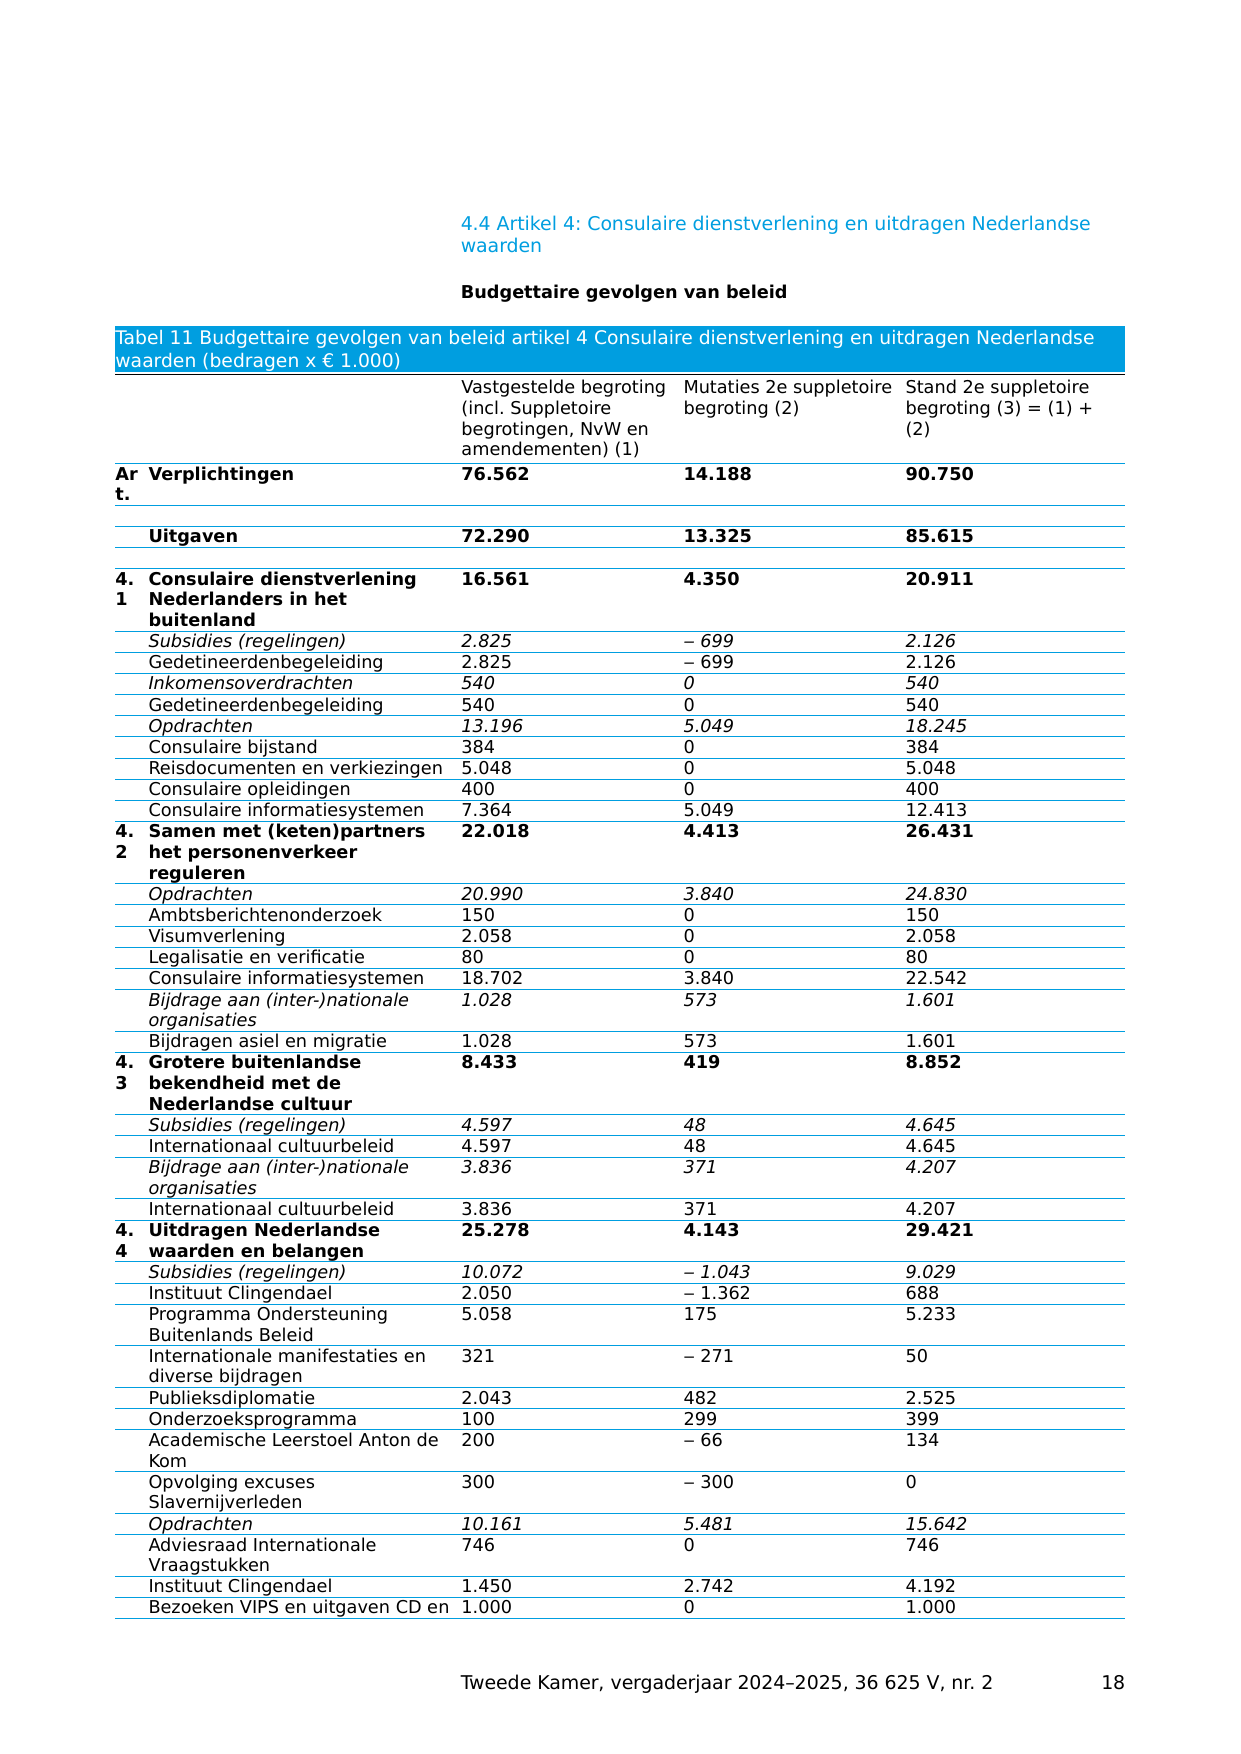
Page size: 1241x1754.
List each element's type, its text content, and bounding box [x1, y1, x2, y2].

table_cell 0 [680, 905, 902, 926]
table_cell 48 [680, 1136, 902, 1157]
table_cell Opvolging excuses Slavernijverleden [145, 1472, 458, 1513]
table_cell [115, 695, 145, 715]
table_cell 688 [903, 1284, 1125, 1303]
table_cell [115, 884, 145, 904]
table_cell 20.990 [458, 884, 680, 904]
table_cell 76.562 [458, 464, 680, 505]
table_cell Consulaire informatiesystemen [145, 969, 458, 989]
table_cell [115, 1472, 145, 1513]
table_cell 14.188 [680, 464, 902, 505]
title 4.4 Artikel 4: Consulaire dienstverlening en uitdragen Nederlandse waarden [461, 213, 1125, 257]
table_cell [115, 1598, 145, 1618]
table_cell 1.028 [458, 1032, 680, 1052]
table_cell 4.1 [115, 569, 145, 631]
table_cell 85.615 [903, 527, 1125, 547]
table_cell 1.450 [458, 1577, 680, 1597]
table_cell 4.597 [458, 1115, 680, 1135]
table_cell Opdrachten [145, 716, 458, 736]
table_cell 7.364 [458, 801, 680, 821]
table_cell 2.126 [903, 653, 1125, 673]
table_cell 4.2 [115, 822, 145, 883]
table_cell 90.750 [903, 464, 1125, 505]
table_cell [115, 506, 145, 526]
table_cell 8.433 [458, 1053, 680, 1114]
table_cell 1.000 [903, 1598, 1125, 1618]
table_cell 134 [903, 1430, 1125, 1471]
table_cell ‒ 1.362 [680, 1284, 902, 1303]
table_cell 371 [680, 1158, 902, 1198]
table_cell 2.525 [903, 1388, 1125, 1408]
table_cell 1.000 [458, 1598, 680, 1618]
table_cell [115, 1136, 145, 1157]
table_cell ‒ 300 [680, 1472, 902, 1513]
table_cell 299 [680, 1409, 902, 1429]
table_cell 2.742 [680, 1577, 902, 1597]
table_cell 371 [680, 1199, 902, 1219]
table_cell [680, 548, 902, 568]
table_cell 482 [680, 1388, 902, 1408]
table_cell 22.018 [458, 822, 680, 883]
table_cell 4.413 [680, 822, 902, 883]
table_cell 419 [680, 1053, 902, 1114]
table_cell [115, 780, 145, 800]
table_cell [115, 375, 145, 463]
table_cell [115, 632, 145, 652]
table_cell [115, 1158, 145, 1198]
table_cell 300 [458, 1472, 680, 1513]
table_cell [115, 1284, 145, 1303]
table_cell ‒ 66 [680, 1430, 902, 1471]
table_cell Ambtsberichtenonderzoek [145, 905, 458, 926]
table_cell Gedetineerdenbegeleiding [145, 653, 458, 673]
table_cell 4.645 [903, 1115, 1125, 1135]
table_cell 3.836 [458, 1158, 680, 1198]
table_cell Visumverlening [145, 927, 458, 947]
table_cell [115, 1346, 145, 1387]
table_cell 20.911 [903, 569, 1125, 631]
table_cell 0 [680, 927, 902, 947]
table_cell 2.825 [458, 653, 680, 673]
table_cell Inkomensoverdrachten [145, 674, 458, 694]
table_cell [115, 1032, 145, 1052]
table_cell 13.325 [680, 527, 902, 547]
table_cell 175 [680, 1305, 902, 1345]
table_cell 384 [903, 737, 1125, 757]
table_cell [115, 737, 145, 757]
table_cell [115, 801, 145, 821]
table_cell 5.048 [458, 759, 680, 778]
table_cell 746 [903, 1535, 1125, 1576]
table_cell Internationale manifestaties en diverse bijdragen [145, 1346, 458, 1387]
table_cell Internationaal cultuurbeleid [145, 1199, 458, 1219]
table_cell 25.278 [458, 1221, 680, 1261]
table_cell [458, 548, 680, 568]
table_cell Uitdragen Nederlandse waarden en belangen [145, 1221, 458, 1261]
table_cell 2.825 [458, 632, 680, 652]
table_cell Onderzoeksprogramma [145, 1409, 458, 1429]
table_cell [115, 548, 145, 568]
table_cell 4.645 [903, 1136, 1125, 1157]
table_cell 400 [458, 780, 680, 800]
table_cell [115, 1262, 145, 1282]
table_cell Instituut Clingendael [145, 1284, 458, 1303]
table_cell [115, 1388, 145, 1408]
table_cell Stand 2e suppletoire begroting (3) = (1) + (2) [903, 375, 1125, 463]
table_cell [115, 1409, 145, 1429]
table_cell Subsidies (regelingen) [145, 632, 458, 652]
table_cell [115, 1115, 145, 1135]
table_cell 80 [458, 948, 680, 968]
table_cell Bezoeken VIPS en uitgaven CD en [145, 1598, 458, 1618]
table_cell 2.058 [458, 927, 680, 947]
table_cell 9.029 [903, 1262, 1125, 1282]
table_cell [115, 1199, 145, 1219]
table_cell Art. [115, 464, 145, 505]
table_cell [115, 759, 145, 778]
table_cell ‒ 699 [680, 653, 902, 673]
table_cell [115, 948, 145, 968]
table_cell Publieksdiplomatie [145, 1388, 458, 1408]
table_cell 5.049 [680, 716, 902, 736]
table_cell 2.058 [903, 927, 1125, 947]
table_cell 48 [680, 1115, 902, 1135]
table_cell 573 [680, 990, 902, 1031]
table_cell Opdrachten [145, 884, 458, 904]
table_cell Instituut Clingendael [145, 1577, 458, 1597]
table_cell Opdrachten [145, 1514, 458, 1534]
table_cell 746 [458, 1535, 680, 1576]
table_cell 4.3 [115, 1053, 145, 1114]
table_cell Subsidies (regelingen) [145, 1115, 458, 1135]
table_cell 4.4 [115, 1221, 145, 1261]
table_cell 1.601 [903, 1032, 1125, 1052]
table_cell 5.048 [903, 759, 1125, 778]
table_cell 4.207 [903, 1158, 1125, 1198]
table_cell 1.601 [903, 990, 1125, 1031]
table_cell 24.830 [903, 884, 1125, 904]
table_cell [115, 969, 145, 989]
table_cell [115, 1514, 145, 1534]
table_cell 29.421 [903, 1221, 1125, 1261]
table_cell 0 [680, 759, 902, 778]
table_cell Consulaire informatiesystemen [145, 801, 458, 821]
table_cell 18.702 [458, 969, 680, 989]
table_cell 10.072 [458, 1262, 680, 1282]
table_cell 10.161 [458, 1514, 680, 1534]
table_cell 540 [903, 674, 1125, 694]
table_cell [115, 990, 145, 1031]
table_cell [115, 1535, 145, 1576]
table_cell 5.233 [903, 1305, 1125, 1345]
table_cell Adviesraad Internationale Vraagstukken [145, 1535, 458, 1576]
table_cell 400 [903, 780, 1125, 800]
table_cell 0 [680, 1598, 902, 1618]
table_cell [115, 653, 145, 673]
table_cell 0 [680, 780, 902, 800]
table_cell 8.852 [903, 1053, 1125, 1114]
table_cell 4.350 [680, 569, 902, 631]
table_cell 200 [458, 1430, 680, 1471]
table_cell 80 [903, 948, 1125, 968]
table_cell 150 [458, 905, 680, 926]
table_cell 3.836 [458, 1199, 680, 1219]
table_cell 50 [903, 1346, 1125, 1387]
table_cell 4.207 [903, 1199, 1125, 1219]
table_cell 16.561 [458, 569, 680, 631]
table_cell 4.192 [903, 1577, 1125, 1597]
table_cell 0 [680, 737, 902, 757]
table_cell 399 [903, 1409, 1125, 1429]
table_cell [115, 927, 145, 947]
table_cell 384 [458, 737, 680, 757]
table_cell 573 [680, 1032, 902, 1052]
table_cell [458, 506, 680, 526]
table_cell 150 [903, 905, 1125, 926]
table_cell 4.597 [458, 1136, 680, 1157]
table_cell Uitgaven [145, 527, 458, 547]
text Budgettaire gevolgen van beleid [461, 280, 1125, 303]
table_cell [903, 506, 1125, 526]
table_cell [115, 527, 145, 547]
table_cell Verplichtingen [145, 464, 458, 505]
table_cell 18.245 [903, 716, 1125, 736]
table_cell 12.413 [903, 801, 1125, 821]
table_cell 72.290 [458, 527, 680, 547]
table_cell 540 [903, 695, 1125, 715]
table_cell 26.431 [903, 822, 1125, 883]
table_cell Subsidies (regelingen) [145, 1262, 458, 1282]
table_cell 5.049 [680, 801, 902, 821]
table_cell 0 [903, 1472, 1125, 1513]
table_cell Bijdrage aan (inter-)nationale organisaties [145, 1158, 458, 1198]
table_cell 540 [458, 695, 680, 715]
table_cell 22.542 [903, 969, 1125, 989]
table_cell 0 [680, 1535, 902, 1576]
table_cell Programma Ondersteuning Buitenlands Beleid [145, 1305, 458, 1345]
table_cell 15.642 [903, 1514, 1125, 1534]
table_cell 1.028 [458, 990, 680, 1031]
table_cell 100 [458, 1409, 680, 1429]
table_cell Gedetineerdenbegeleiding [145, 695, 458, 715]
table_cell [115, 1577, 145, 1597]
table_cell ‒ 699 [680, 632, 902, 652]
table_cell 3.840 [680, 969, 902, 989]
table_cell Samen met (keten)partners het personenverkeer reguleren [145, 822, 458, 883]
table_cell Academische Leerstoel Anton de Kom [145, 1430, 458, 1471]
table_cell [115, 905, 145, 926]
table_cell 13.196 [458, 716, 680, 736]
table_cell Consulaire bijstand [145, 737, 458, 757]
table_cell Reisdocumenten en verkiezingen [145, 759, 458, 778]
table_cell 5.481 [680, 1514, 902, 1534]
table_cell [115, 674, 145, 694]
table_cell 0 [680, 674, 902, 694]
table_cell Internationaal cultuurbeleid [145, 1136, 458, 1157]
table_cell [680, 506, 902, 526]
table_cell Consulaire opleidingen [145, 780, 458, 800]
table_cell [115, 1430, 145, 1471]
table_cell Grotere buitenlandse bekendheid met de Nederlandse cultuur [145, 1053, 458, 1114]
table_cell 2.126 [903, 632, 1125, 652]
table_cell [145, 506, 458, 526]
table_cell 321 [458, 1346, 680, 1387]
table_cell Vastgestelde begroting (incl. Suppletoire begrotingen, NvW en amendementen) (1) [458, 375, 680, 463]
table_cell ‒ 1.043 [680, 1262, 902, 1282]
table_cell 4.143 [680, 1221, 902, 1261]
table_cell [145, 375, 458, 463]
table_cell [115, 716, 145, 736]
table_cell [145, 548, 458, 568]
table_cell 0 [680, 948, 902, 968]
table_cell Bijdragen asiel en migratie [145, 1032, 458, 1052]
table_cell [115, 1305, 145, 1345]
table_cell 2.043 [458, 1388, 680, 1408]
table_cell Mutaties 2e suppletoire begroting (2) [680, 375, 902, 463]
table_cell Bijdrage aan (inter-)nationale organisaties [145, 990, 458, 1031]
table_cell Legalisatie en verificatie [145, 948, 458, 968]
table_cell 0 [680, 695, 902, 715]
table_cell 540 [458, 674, 680, 694]
table_cell 2.050 [458, 1284, 680, 1303]
table_cell Consulaire dienstverlening Nederlanders in het buitenland [145, 569, 458, 631]
table_cell ‒ 271 [680, 1346, 902, 1387]
table_cell 3.840 [680, 884, 902, 904]
table_cell 5.058 [458, 1305, 680, 1345]
table_cell [903, 548, 1125, 568]
